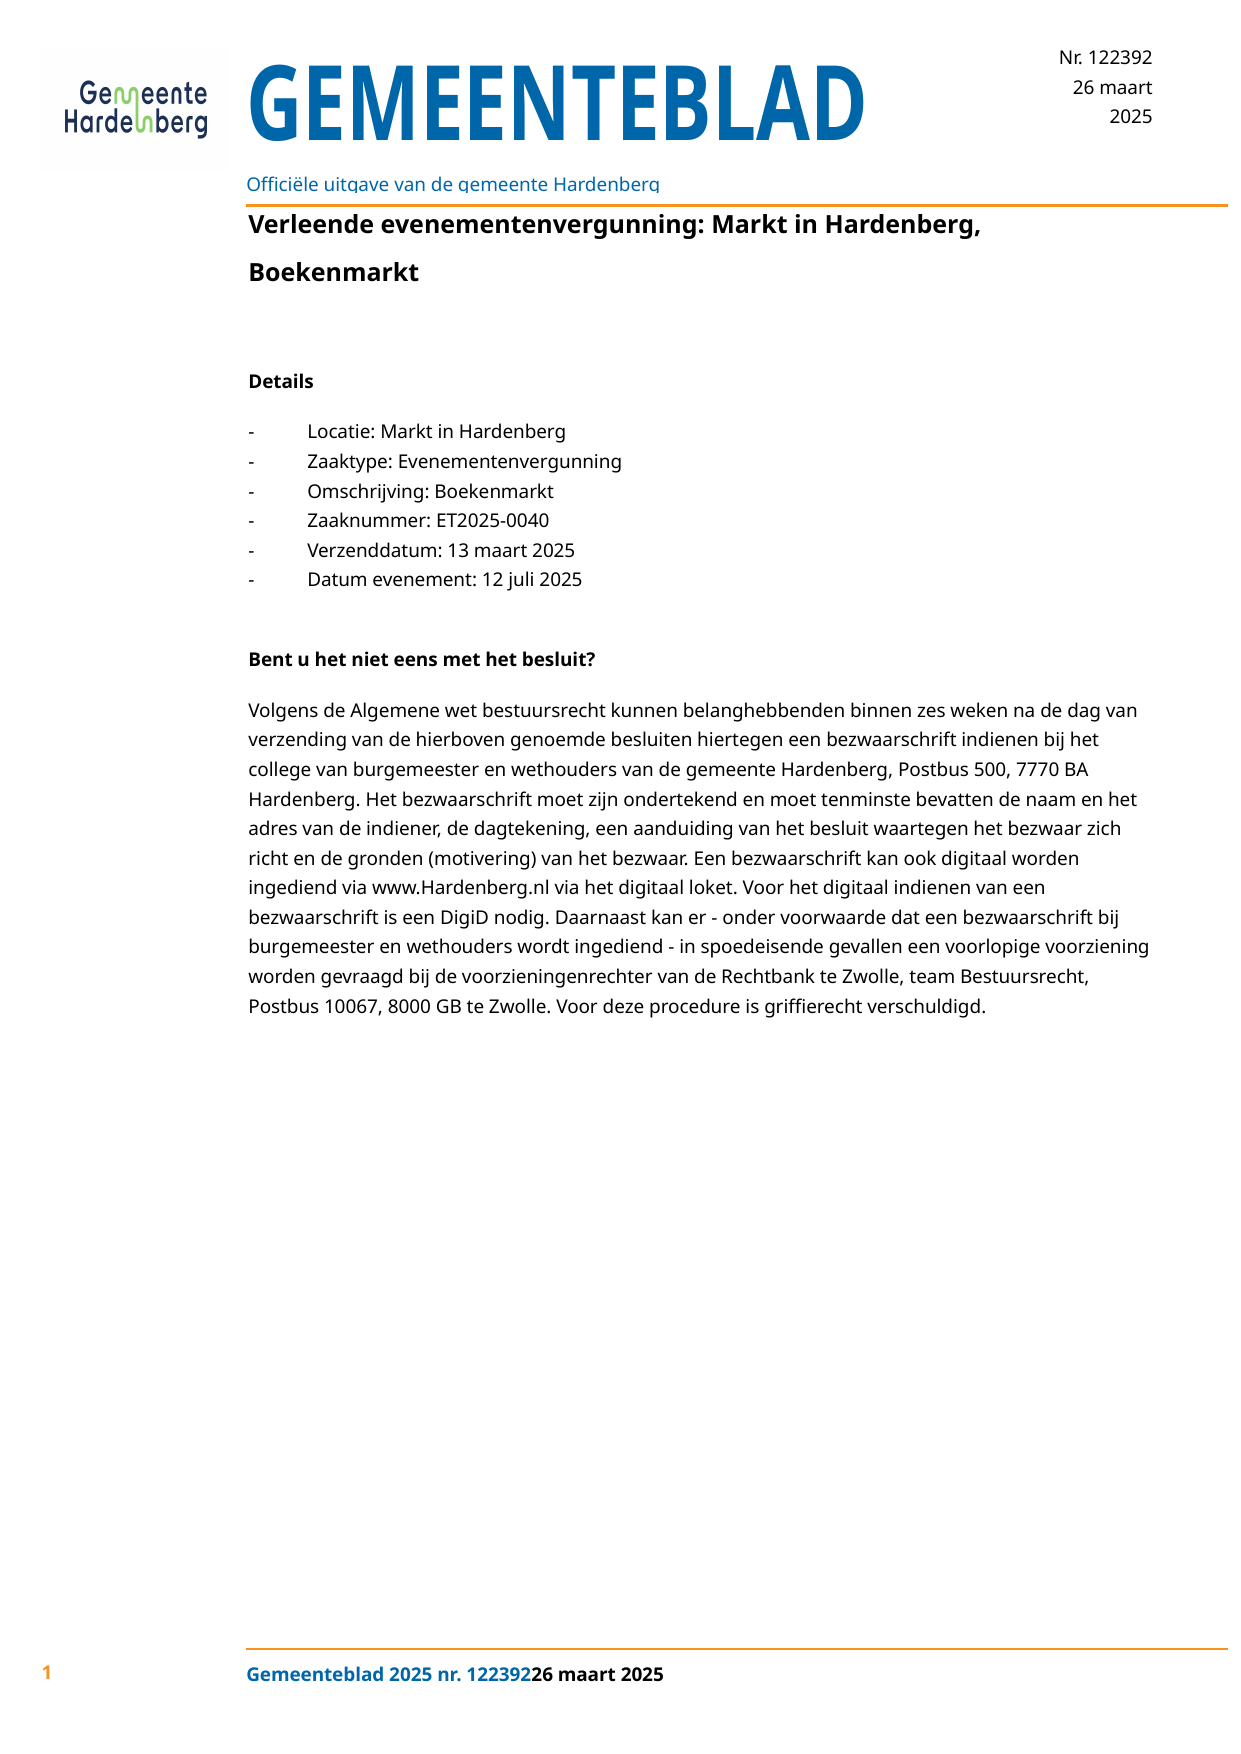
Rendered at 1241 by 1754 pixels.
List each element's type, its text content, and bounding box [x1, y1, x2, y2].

list Zaaknummer: ET2025-0040 [248, 507, 1152, 533]
text Bent u het niet eens met het besluit? [248, 647, 1152, 672]
list Verzenddatum: 13 maart 2025 [248, 537, 1152, 563]
picture [41, 47, 231, 172]
list Locatie: Markt in Hardenberg [248, 419, 1152, 444]
list Datum evenement: 12 juli 2025 [248, 567, 1152, 592]
list Zaaktype: Evenementenvergunning [248, 448, 1152, 474]
list Omschrijving: Boekenmarkt [248, 478, 1152, 504]
text Volgens de Algemene wet bestuursrecht kunnen belanghebbenden binnen zes weken na de dag van verzending van de hierboven genoemde besluiten hiertegen een bezwaarschrift indienen bij het college van burgemeester en wethouders van de gemeente Hardenberg, Postbus 500, 7770 BA Hardenberg. Het bezwaarschrift moet zijn ondertekend en moet tenminste bevatten de naam en het adres van de indiener, de dagtekening, een aanduiding van het besluit waartegen het bezwaar zich richt en de gronden (motivering) van het bezwaar. Een bezwaarschrift kan ook digitaal worden ingediend via www.Hardenberg.nl via het digitaal loket. Voor het digitaal indienen van een bezwaarschrift is een DigiD nodig. Daarnaast kan er - onder voorwaarde dat een bezwaarschrift bij burgemeester en wethouders wordt ingediend - in spoedeisende gevallen een voorlopige voorziening worden gevraagd bij de voorzieningenrechter van de Rechtbank te Zwolle, team Bestuursrecht, Postbus 10067, 8000 GB te Zwolle. Voor deze procedure is griffierecht verschuldigd. [248, 697, 1152, 1019]
text Details [248, 368, 1152, 394]
text Verleende evenementenvergunning: Markt in Hardenberg, Boekenmarkt [248, 207, 1152, 288]
